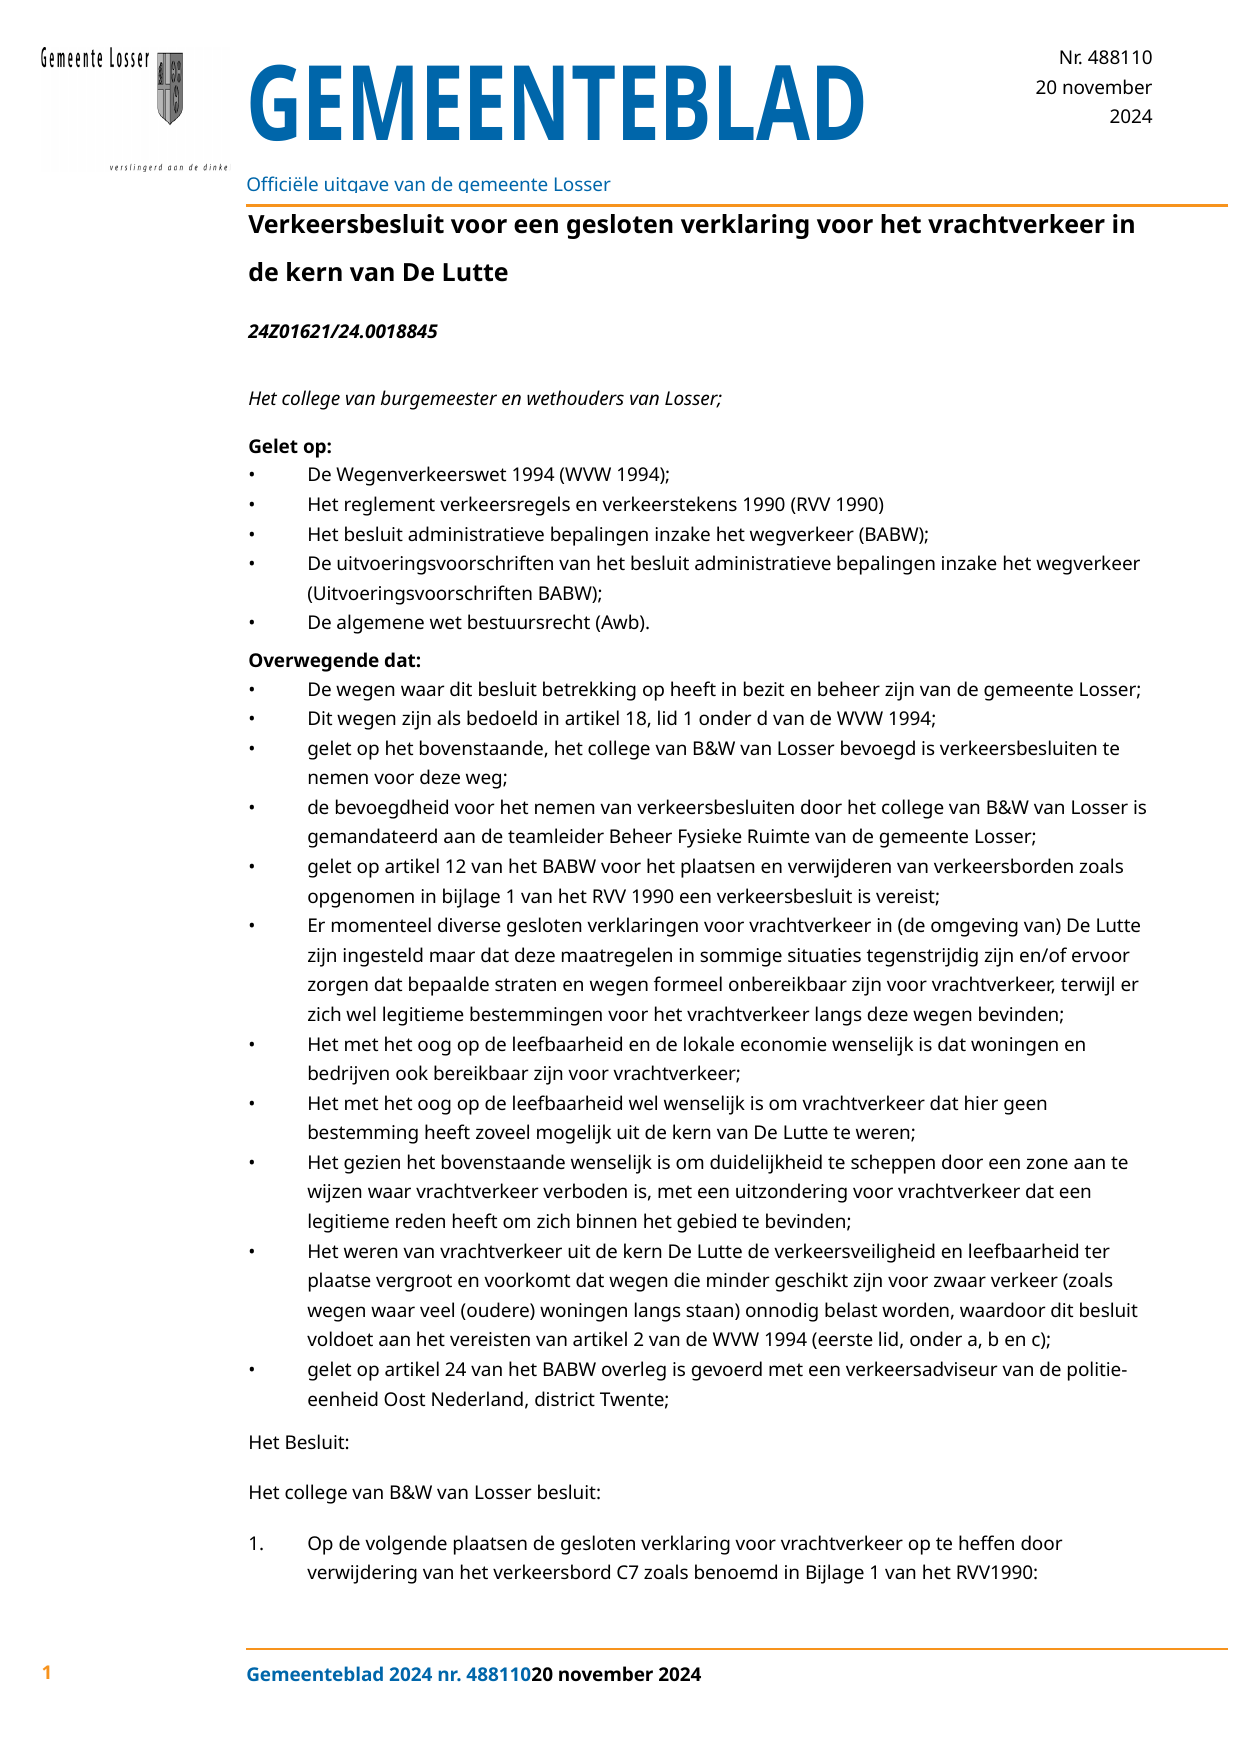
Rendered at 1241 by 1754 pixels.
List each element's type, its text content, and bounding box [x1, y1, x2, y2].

text Gelet op: [248, 433, 1152, 459]
list Het besluit administratieve bepalingen inzake het wegverkeer (BABW); [248, 521, 1152, 546]
list De uitvoeringsvoorschriften van het besluit administratieve bepalingen inzake het wegverkeer (Uitvoeringsvoorschriften BABW); [248, 550, 1152, 606]
list De wegen waar dit besluit betrekking op heeft in bezit en beheer zijn van de gemeente Losser; [248, 676, 1152, 701]
list Het met het oog op de leefbaarheid wel wenselijk is om vrachtverkeer dat hier geen bestemming heeft zoveel mogelijk uit de kern van De Lutte te weren; [248, 1090, 1152, 1145]
text Het college van burgemeester en wethouders van Losser; [248, 386, 1152, 411]
list Er momenteel diverse gesloten verklaringen voor vrachtverkeer in (de omgeving van) De Lutte zijn ingesteld maar dat deze maatregelen in sommige situaties tegenstrijdig zijn en/of ervoor zorgen dat bepaalde straten en wegen formeel onbereikbaar zijn voor vrachtverkeer, terwijl er zich wel legitieme bestemmingen voor het vrachtverkeer langs deze wegen bevinden; [248, 912, 1152, 1027]
text 24Z01621/24.0018845 [248, 318, 1152, 344]
list Op de volgende plaatsen de gesloten verklaring voor vrachtverkeer op te heffen door verwijdering van het verkeersbord C7 zoals benoemd in Bijlage 1 van het RVV1990: [248, 1530, 1152, 1585]
list gelet op het bovenstaande, het college van B&W van Losser bevoegd is verkeersbesluiten te nemen voor deze weg; [248, 735, 1152, 790]
list Het weren van vrachtverkeer uit de kern De Lutte de verkeersveiligheid en leefbaarheid ter plaatse vergroot en voorkomt dat wegen die minder geschikt zijn voor zwaar verkeer (zoals wegen waar veel (oudere) woningen langs staan) onnodig belast worden, waardoor dit besluit voldoet aan het vereisten van artikel 2 van de WVW 1994 (eerste lid, onder a, b en c); [248, 1238, 1152, 1352]
picture [41, 47, 231, 172]
list de bevoegdheid voor het nemen van verkeersbesluiten door het college van B&W van Losser is gemandateerd aan de teamleider Beheer Fysieke Ruimte van de gemeente Losser; [248, 794, 1152, 849]
list Het gezien het bovenstaande wenselijk is om duidelijkheid te scheppen door een zone aan te wijzen waar vrachtverkeer verboden is, met een uitzondering voor vrachtverkeer dat een legitieme reden heeft om zich binnen het gebied te bevinden; [248, 1149, 1152, 1234]
list gelet op artikel 24 van het BABW overleg is gevoerd met een verkeersadviseur van de politie-eenheid Oost Nederland, district Twente; [248, 1356, 1152, 1411]
list De Wegenverkeerswet 1994 (WVW 1994); [248, 462, 1152, 487]
list Dit wegen zijn als bedoeld in artikel 18, lid 1 onder d van de WVW 1994; [248, 705, 1152, 731]
text Overwegende dat: [248, 647, 1152, 673]
list Het reglement verkeersregels en verkeerstekens 1990 (RVV 1990) [248, 491, 1152, 517]
text Verkeersbesluit voor een gesloten verklaring voor het vrachtverkeer in de kern van De Lutte [248, 207, 1152, 288]
text Het college van B&W van Losser besluit: [248, 1479, 1152, 1505]
text Het Besluit: [248, 1429, 1152, 1455]
list De algemene wet bestuursrecht (Awb). [248, 609, 1152, 635]
list Het met het oog op de leefbaarheid en de lokale economie wenselijk is dat woningen en bedrijven ook bereikbaar zijn voor vrachtverkeer; [248, 1031, 1152, 1086]
list gelet op artikel 12 van het BABW voor het plaatsen en verwijderen van verkeersborden zoals opgenomen in bijlage 1 van het RVV 1990 een verkeersbesluit is vereist; [248, 853, 1152, 908]
